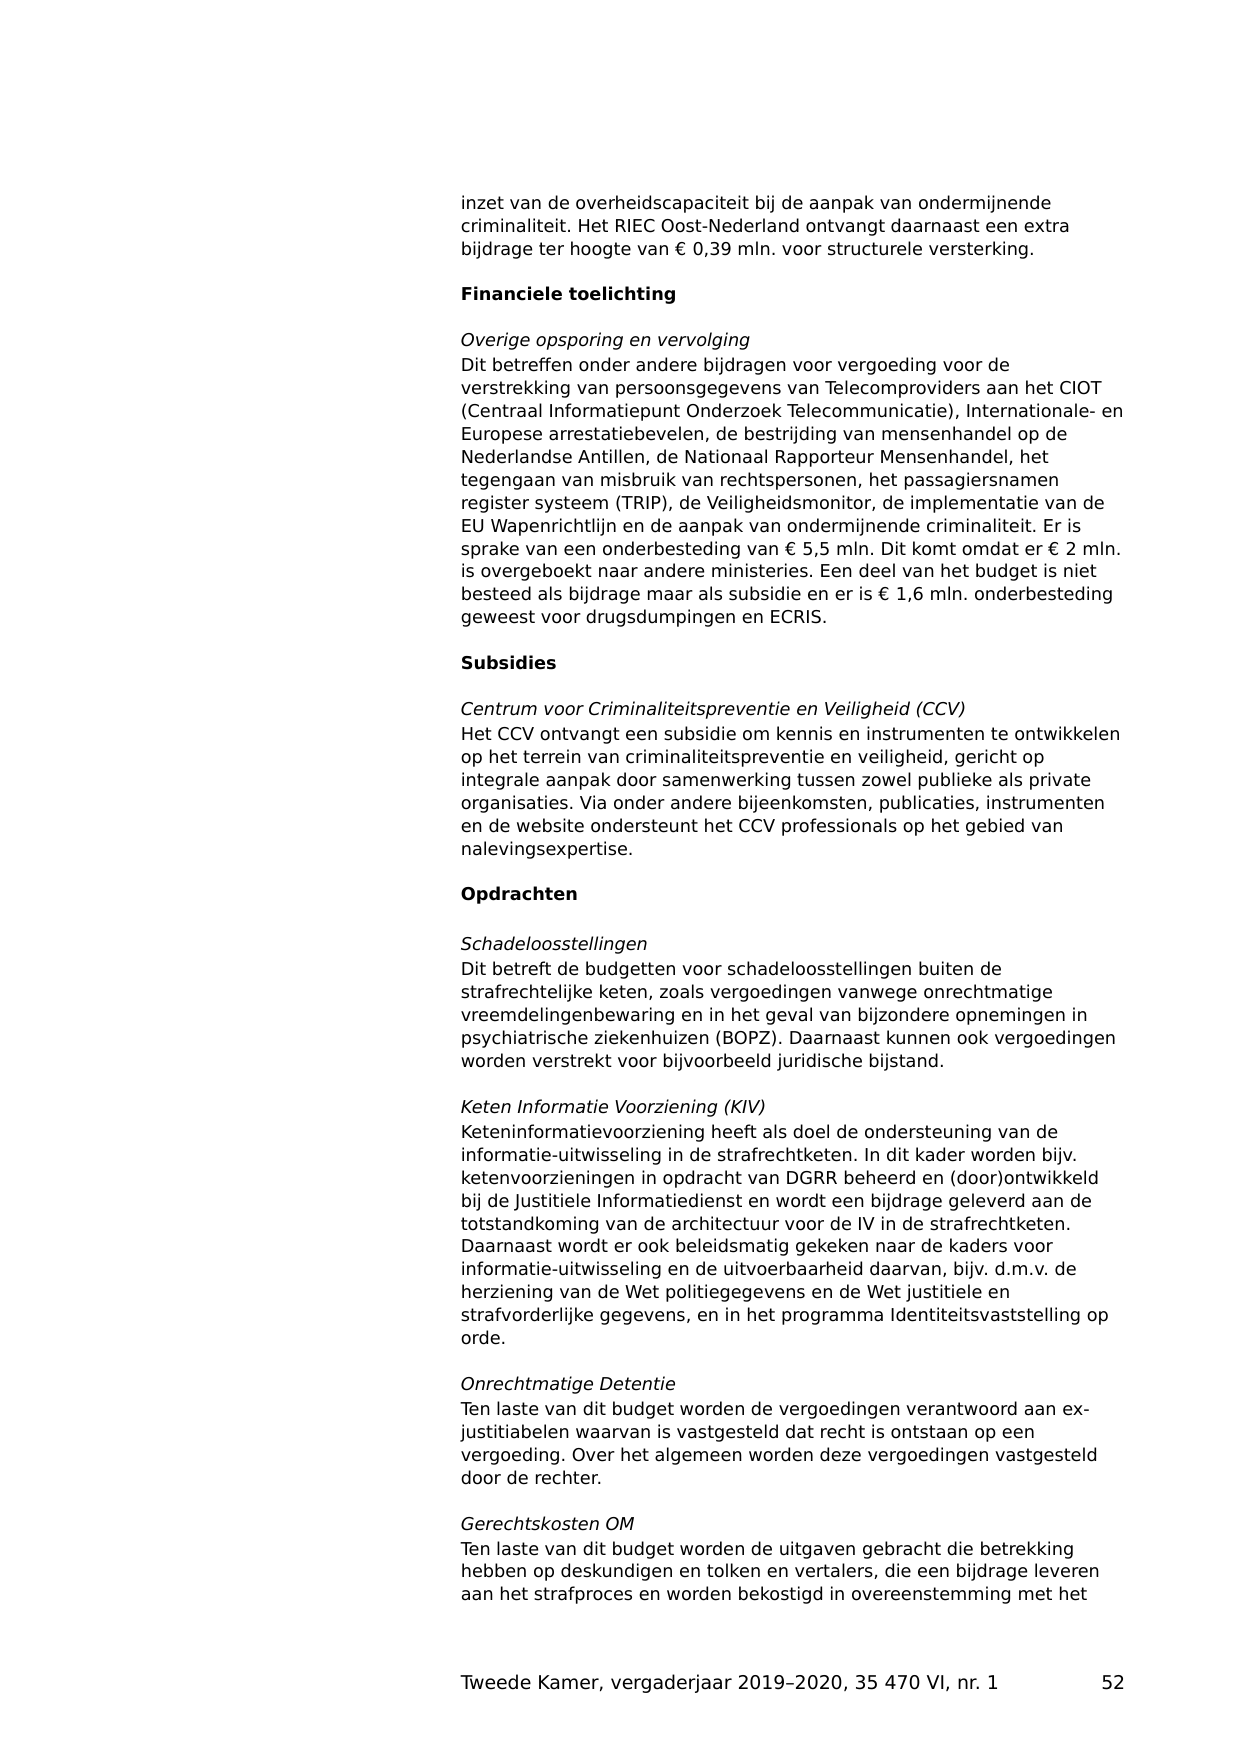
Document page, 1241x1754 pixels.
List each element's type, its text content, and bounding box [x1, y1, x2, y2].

text Gerechtskosten OM [461, 1512, 1125, 1534]
text Subsidies [461, 651, 1125, 674]
text Keten Informatie Voorziening (KIV) [461, 1095, 1125, 1118]
text Dit betreffen onder andere bijdragen voor vergoeding voor de verstrekking van persoonsgegevens van Telecomproviders aan het CIOT (Centraal Informatiepunt Onderzoek Telecommunicatie), Internationale- en Europese arrestatiebevelen, de bestrijding van mensenhandel op de Nederlandse Antillen, de Nationaal Rapporteur Mensenhandel, het tegengaan van misbruik van rechtspersonen, het passagiersnamen register systeem (TRIP), de Veiligheidsmonitor, de implementatie van de EU Wapenrichtlijn en de aanpak van ondermijnende criminaliteit. Er is sprake van een onderbesteding van € 5,5 mln. Dit komt omdat er € 2 mln. is overgeboekt naar andere ministeries. Een deel van het budget is niet besteed als bijdrage maar als subsidie en er is € 1,6 mln. onderbesteding geweest voor drugsdumpingen en ECRIS. [461, 353, 1125, 628]
text Overige opsporing en vervolging [461, 328, 1125, 351]
text Centrum voor Criminaliteitspreventie en Veiligheid (CCV) [461, 697, 1125, 720]
text Keteninformatievoorziening heeft als doel de ondersteuning van de informatie-uitwisseling in de strafrechtketen. In dit kader worden bijv. ketenvoorzieningen in opdracht van DGRR beheerd en (door)ontwikkeld bij de Justitiele Informatiedienst en wordt een bijdrage geleverd aan de totstandkoming van de architectuur voor de IV in de strafrechtketen. Daarnaast wordt er ook beleidsmatig gekeken naar de kaders voor informatie-uitwisseling en de uitvoerbaarheid daarvan, bijv. d.m.v. de herziening van de Wet politiegegevens en de Wet justitiele en strafvorderlijke gegevens, en in het programma Identiteitsvaststelling op orde. [461, 1120, 1125, 1349]
text Financiele toelichting [461, 282, 1125, 305]
text Onrechtmatige Detentie [461, 1372, 1125, 1395]
text Opdrachten [461, 882, 1125, 905]
text Ten laste van dit budget worden de vergoedingen verantwoord aan ex-justitiabelen waarvan is vastgesteld dat recht is ontstaan op een vergoeding. Over het algemeen worden deze vergoedingen vastgesteld door de rechter. [461, 1397, 1125, 1489]
text Ten laste van dit budget worden de uitgaven gebracht die betrekking hebben op deskundigen en tolken en vertalers, die een bijdrage leveren aan het strafproces en worden bekostigd in overeenstemming met het [461, 1537, 1125, 1605]
text inzet van de overheidscapaciteit bij de aanpak van ondermijnende criminaliteit. Het RIEC Oost-Nederland ontvangt daarnaast een extra bijdrage ter hoogte van € 0,39 mln. voor structurele versterking. [461, 191, 1125, 259]
text Dit betreft de budgetten voor schadeloosstellingen buiten de strafrechtelijke keten, zoals vergoedingen vanwege onrechtmatige vreemdelingenbewaring en in het geval van bijzondere opnemingen in psychiatrische ziekenhuizen (BOPZ). Daarnaast kunnen ook vergoedingen worden verstrekt voor bijvoorbeeld juridische bijstand. [461, 957, 1125, 1072]
text Het CCV ontvangt een subsidie om kennis en instrumenten te ontwikkelen op het terrein van criminaliteitspreventie en veiligheid, gericht op integrale aanpak door samenwerking tussen zowel publieke als private organisaties. Via onder andere bijeenkomsten, publicaties, instrumenten en de website ondersteunt het CCV professionals op het gebied van nalevingsexpertise. [461, 722, 1125, 859]
text Schadeloosstellingen [461, 932, 1125, 955]
